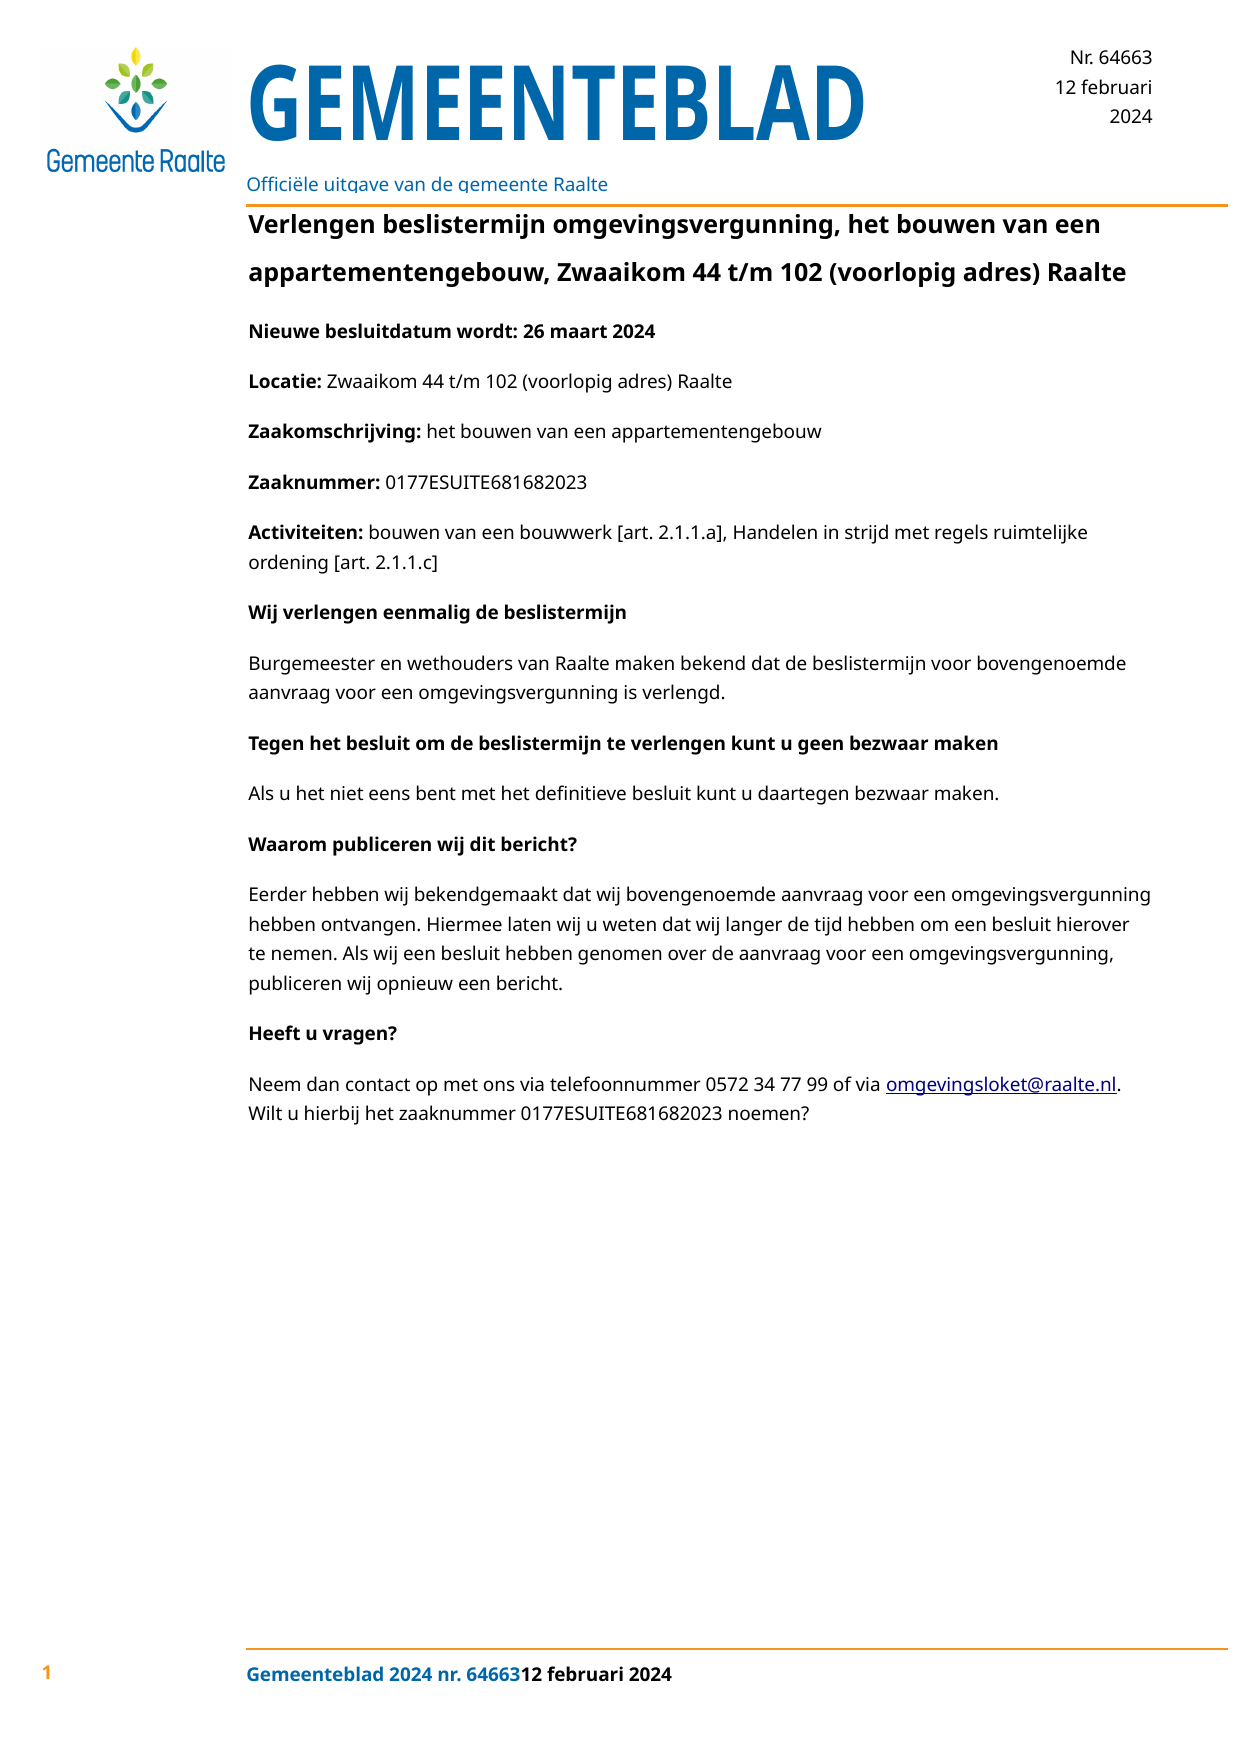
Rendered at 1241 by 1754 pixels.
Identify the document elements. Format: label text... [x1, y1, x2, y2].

text Nieuwe besluitdatum wordt: 26 maart 2024 [248, 318, 1152, 344]
picture [41, 47, 231, 172]
text Tegen het besluit om de beslistermijn te verlengen kunt u geen bezwaar maken [248, 730, 1152, 756]
text Neem dan contact op met ons via telefoonnummer 0572 34 77 99 of via omgevingsloket@raalte.nl. Wilt u hierbij het zaaknummer 0177ESUITE681682023 noemen? [248, 1071, 1152, 1126]
text Waarom publiceren wij dit bericht? [248, 831, 1152, 857]
text Locatie: Zwaaikom 44 t/m 102 (voorlopig adres) Raalte [248, 368, 1152, 394]
text Heeft u vragen? [248, 1020, 1152, 1046]
text Zaaknummer: 0177ESUITE681682023 [248, 469, 1152, 495]
text Verlengen beslistermijn omgevingsvergunning, het bouwen van een appartementengebouw, Zwaaikom 44 t/m 102 (voorlopig adres) Raalte [248, 207, 1152, 288]
text Eerder hebben wij bekendgemaakt dat wij bovengenoemde aanvraag voor een omgevingsvergunning hebben ontvangen. Hiermee laten wij u weten dat wij langer de tijd hebben om een besluit hierover te nemen. Als wij een besluit hebben genomen over de aanvraag voor een omgevingsvergunning, publiceren wij opnieuw een bericht. [248, 881, 1152, 996]
text Wij verlengen eenmalig de beslistermijn [248, 599, 1152, 625]
text Activiteiten: bouwen van een bouwwerk [art. 2.1.1.a], Handelen in strijd met regels ruimtelijke ordening [art. 2.1.1.c] [248, 519, 1152, 575]
text Zaakomschrijving: het bouwen van een appartementengebouw [248, 419, 1152, 444]
text Burgemeester en wethouders van Raalte maken bekend dat de beslistermijn voor bovengenoemde aanvraag voor een omgevingsvergunning is verlengd. [248, 650, 1152, 705]
text Als u het niet eens bent met het definitieve besluit kunt u daartegen bezwaar maken. [248, 780, 1152, 806]
